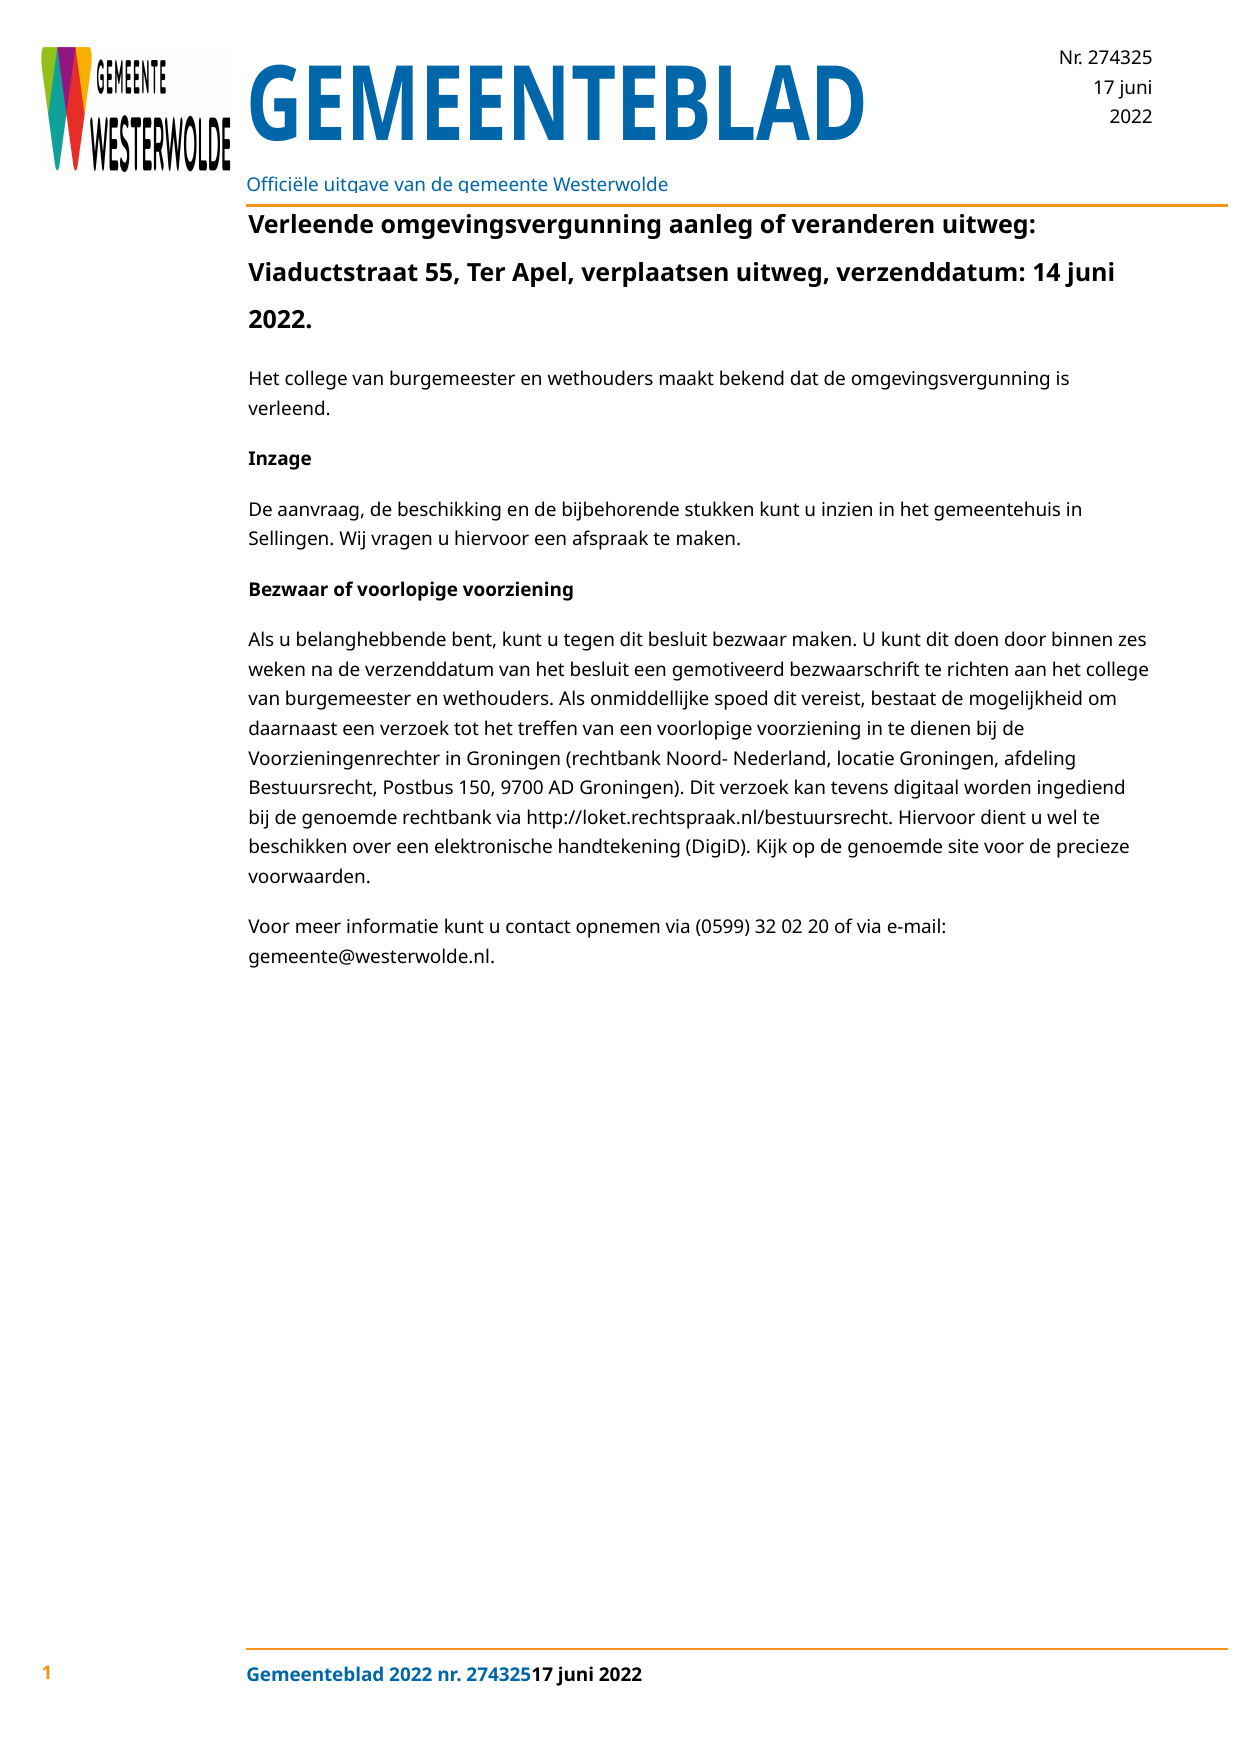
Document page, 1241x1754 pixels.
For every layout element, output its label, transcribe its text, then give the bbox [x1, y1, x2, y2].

text De aanvraag, de beschikking en de bijbehorende stukken kunt u inzien in het gemeentehuis in Sellingen. Wij vragen u hiervoor een afspraak te maken. [248, 496, 1152, 551]
text Het college van burgemeester en wethouders maakt bekend dat de omgevingsvergunning is verleend. [248, 366, 1152, 421]
text Verleende omgevingsvergunning aanleg of veranderen uitweg: Viaductstraat 55, Ter Apel, verplaatsen uitweg, verzenddatum: 14 juni 2022. [248, 207, 1152, 336]
text Inzage [248, 446, 1152, 471]
text Als u belanghebbende bent, kunt u tegen dit besluit bezwaar maken. U kunt dit doen door binnen zes weken na de verzenddatum van het besluit een gemotiveerd bezwaarschrift te richten aan het college van burgemeester en wethouders. Als onmiddellijke spoed dit vereist, bestaat de mogelijkheid om daarnaast een verzoek tot het treffen van een voorlopige voorziening in te dienen bij de Voorzieningenrechter in Groningen (rechtbank Noord- Nederland, locatie Groningen, afdeling Bestuursrecht, Postbus 150, 9700 AD Groningen). Dit verzoek kan tevens digitaal worden ingediend bij de genoemde rechtbank via http://loket.rechtspraak.nl/bestuursrecht. Hiervoor dient u wel te beschikken over een elektronische handtekening (DigiD). Kijk op de genoemde site voor de precieze voorwaarden. [248, 626, 1152, 889]
picture [41, 47, 231, 172]
text Bezwaar of voorlopige voorziening [248, 576, 1152, 602]
text Voor meer informatie kunt u contact opnemen via (0599) 32 02 20 of via e-mail: gemeente@westerwolde.nl. [248, 913, 1152, 969]
